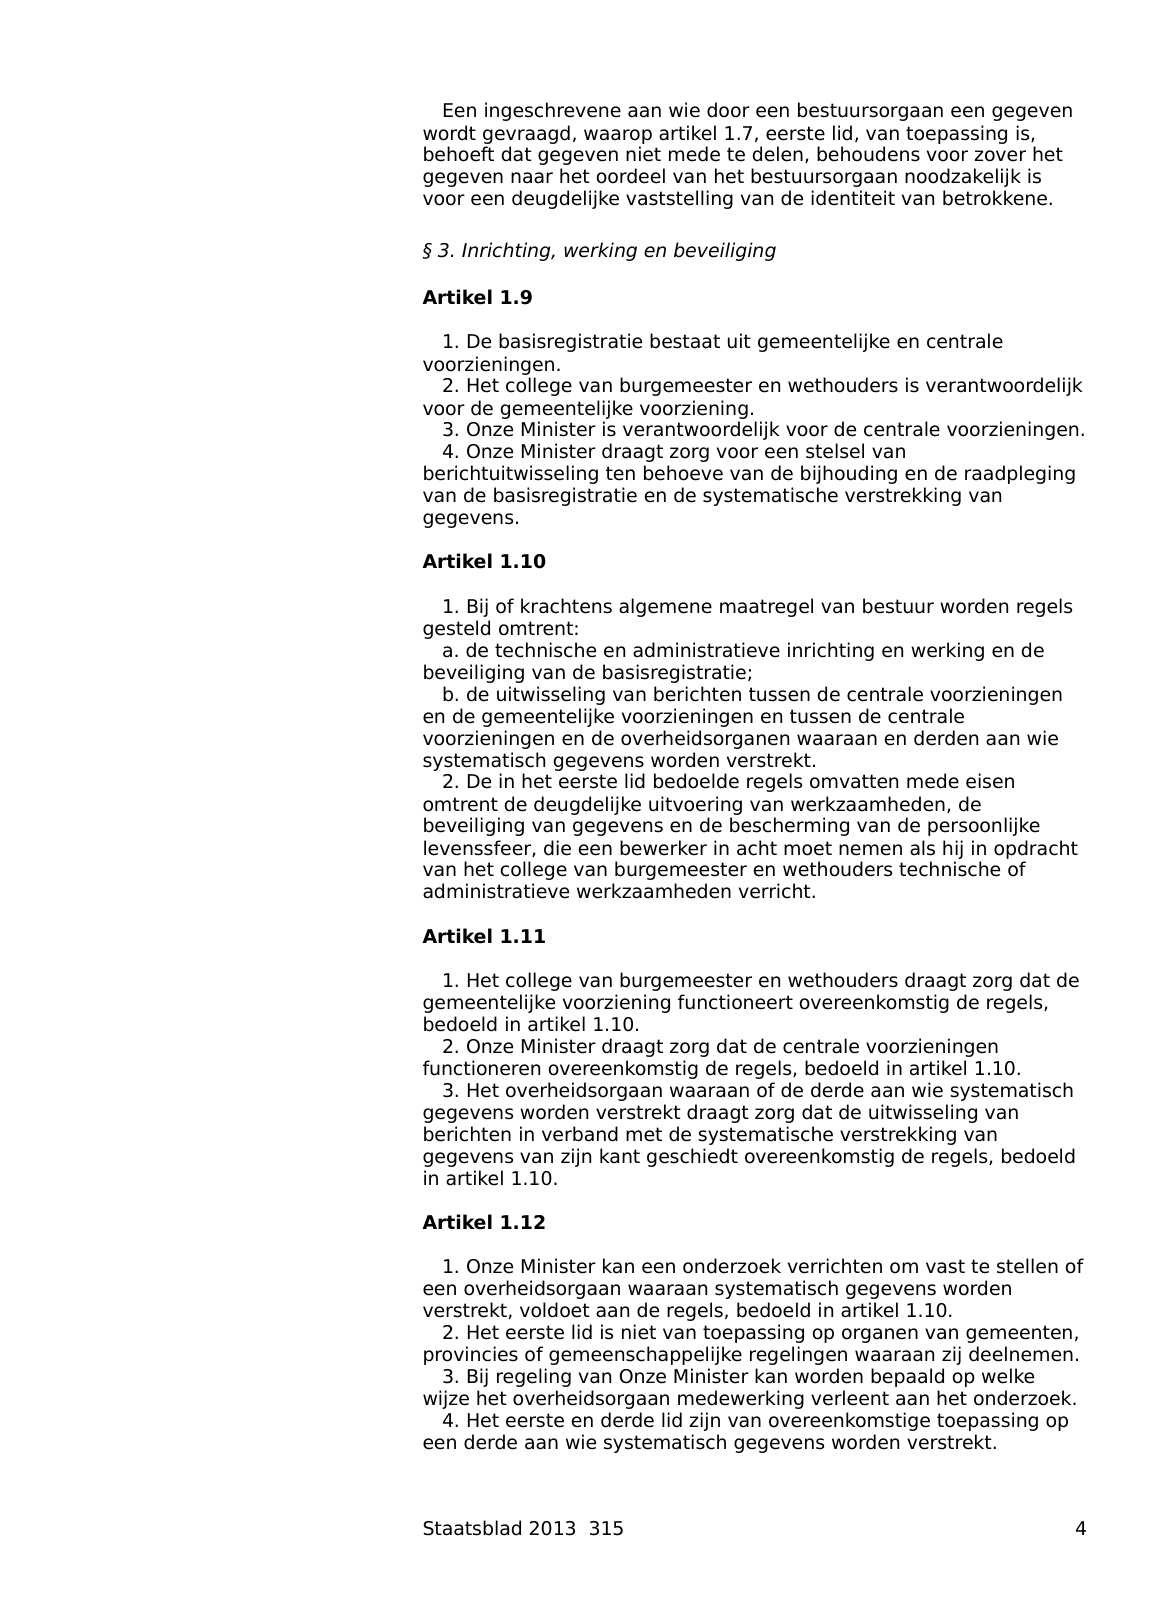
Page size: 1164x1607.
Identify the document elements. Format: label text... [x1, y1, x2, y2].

text 1. De basisregistratie bestaat uit gemeentelijke en centrale voorzieningen. [422, 331, 1087, 375]
text 4. Onze Minister draagt zorg voor een stelsel van berichtuitwisseling ten behoeve van de bijhouding en de raadpleging van de basisregistratie en de systematische verstrekking van gegevens. [422, 441, 1087, 529]
text 3. Het overheidsorgaan waaraan of de derde aan wie systematisch gegevens worden verstrekt draagt zorg dat de uitwisseling van berichten in verband met de systematische verstrekking van gegevens van zijn kant geschiedt overeenkomstig de regels, bedoeld in artikel 1.10. [422, 1079, 1087, 1189]
text b. de uitwisseling van berichten tussen de centrale voorzieningen en de gemeentelijke voorzieningen en tussen de centrale voorzieningen en de overheidsorganen waaraan en derden aan wie systematisch gegevens worden verstrekt. [422, 683, 1087, 771]
text 2. Het eerste lid is niet van toepassing op organen van gemeenten, provincies of gemeenschappelijke regelingen waaraan zij deelnemen. [422, 1322, 1087, 1366]
text 3. Onze Minister is verantwoordelijk voor de centrale voorzieningen. [422, 419, 1087, 441]
text 2. Het college van burgemeester en wethouders is verantwoordelijk voor de gemeentelijke voorziening. [422, 375, 1087, 419]
text 2. Onze Minister draagt zorg dat de centrale voorzieningen functioneren overeenkomstig de regels, bedoeld in artikel 1.10. [422, 1036, 1087, 1079]
subtitle Artikel 1.9 [422, 287, 1087, 309]
subtitle Artikel 1.11 [422, 926, 1087, 947]
text 1. Onze Minister kan een onderzoek verrichten om vast te stellen of een overheidsorgaan waaraan systematisch gegevens worden verstrekt, voldoet aan de regels, bedoeld in artikel 1.10. [422, 1256, 1087, 1322]
subtitle Artikel 1.12 [422, 1212, 1087, 1234]
text 4. Het eerste en derde lid zijn van overeenkomstige toepassing op een derde aan wie systematisch gegevens worden verstrekt. [422, 1410, 1087, 1454]
text 1. Het college van burgemeester en wethouders draagt zorg dat de gemeentelijke voorziening functioneert overeenkomstig de regels, bedoeld in artikel 1.10. [422, 970, 1087, 1036]
text Een ingeschrevene aan wie door een bestuursorgaan een gegeven wordt gevraagd, waarop artikel 1.7, eerste lid, van toepassing is, behoeft dat gegeven niet mede te delen, behoudens voor zover het gegeven naar het oordeel van het bestuursorgaan noodzakelijk is voor een deugdelijke vaststelling van de identiteit van betrokkene. [422, 100, 1087, 210]
text 2. De in het eerste lid bedoelde regels omvatten mede eisen omtrent de deugdelijke uitvoering van werkzaamheden, de beveiliging van gegevens en de bescherming van de persoonlijke levenssfeer, die een bewerker in acht moet nemen als hij in opdracht van het college van burgemeester en wethouders technische of administratieve werkzaamheden verricht. [422, 771, 1087, 903]
subtitle Artikel 1.10 [422, 551, 1087, 573]
text 1. Bij of krachtens algemene maatregel van bestuur worden regels gesteld omtrent: [422, 596, 1087, 639]
text a. de technische en administratieve inrichting en werking en de beveiliging van de basisregistratie; [422, 639, 1087, 683]
subtitle § 3. Inrichting, werking en beveiliging [422, 240, 1087, 262]
text 3. Bij regeling van Onze Minister kan worden bepaald op welke wijze het overheidsorgaan medewerking verleent aan het onderzoek. [422, 1366, 1087, 1410]
